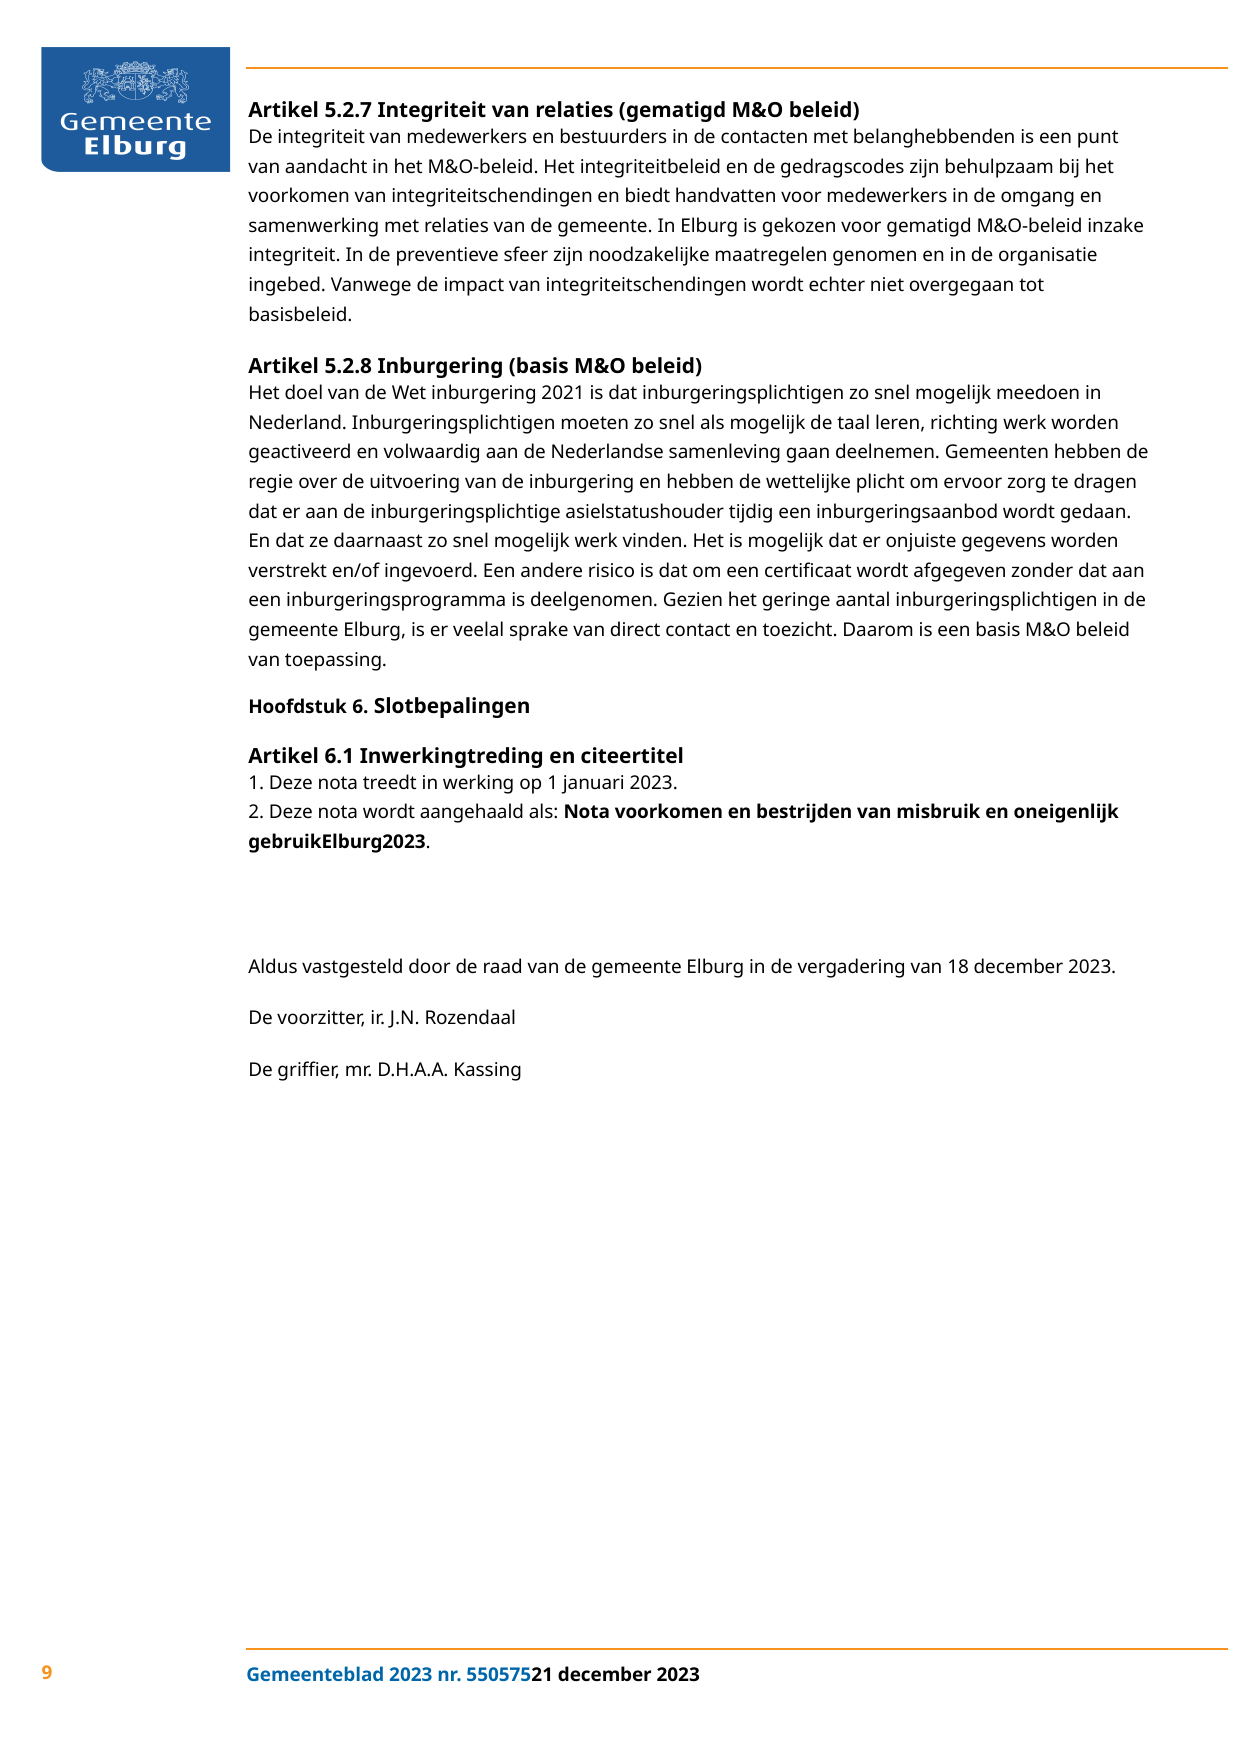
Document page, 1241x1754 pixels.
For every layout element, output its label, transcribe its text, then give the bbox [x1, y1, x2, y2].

text Het doel van de Wet inburgering 2021 is dat inburgeringsplichtigen zo snel mogelijk meedoen in Nederland. Inburgeringsplichtigen moeten zo snel als mogelijk de taal leren, richting werk worden geactiveerd en volwaardig aan de Nederlandse samenleving gaan deelnemen. Gemeenten hebben de regie over de uitvoering van de inburgering en hebben de wettelijke plicht om ervoor zorg te dragen dat er aan de inburgeringsplichtige asielstatushouder tijdig een inburgeringsaanbod wordt gedaan. En dat ze daarnaast zo snel mogelijk werk vinden. Het is mogelijk dat er onjuiste gegevens worden verstrekt en/of ingevoerd. Een andere risico is dat om een certificaat wordt afgegeven zonder dat aan een inburgeringsprogramma is deelgenomen. Gezien het geringe aantal inburgeringsplichtigen in de gemeente Elburg, is er veelal sprake van direct contact en toezicht. Daarom is een basis M&O beleid van toepassing. [248, 379, 1152, 672]
text De integriteit van medewerkers en bestuurders in de contacten met belanghebbenden is een punt van aandacht in het M&O-beleid. Het integriteitbeleid en de gedragscodes zijn behulpzaam bij het voorkomen van integriteitschendingen en biedt handvatten voor medewerkers in de omgang en samenwerking met relaties van de gemeente. In Elburg is gekozen voor gematigd M&O-beleid inzake integriteit. In de preventieve sfeer zijn noodzakelijke maatregelen genomen en in de organisatie ingebed. Vanwege de impact van integriteitschendingen wordt echter niet overgegaan tot basisbeleid. [248, 123, 1152, 326]
text Artikel 5.2.7 Integriteit van relaties (gematigd M&O beleid) [248, 95, 1152, 123]
text 1. Deze nota treedt in werking op 1 januari 2023. [248, 769, 1152, 795]
picture [41, 47, 231, 172]
text De griffier, mr. D.H.A.A. Kassing [248, 1056, 1152, 1081]
text Artikel 6.1 Inwerkingtreding en citeertitel [248, 741, 1152, 769]
text 2. Deze nota wordt aangehaald als: Nota voorkomen en bestrijden van misbruik en oneigenlijk gebruikElburg2023. [248, 799, 1152, 854]
text Aldus vastgesteld door de raad van de gemeente Elburg in de vergadering van 18 december 2023. [248, 953, 1152, 978]
text Hoofdstuk 6. Slotbepalingen [248, 691, 1152, 720]
text De voorzitter, ir. J.N. Rozendaal [248, 1004, 1152, 1030]
text Artikel 5.2.8 Inburgering (basis M&O beleid) [248, 351, 1152, 379]
